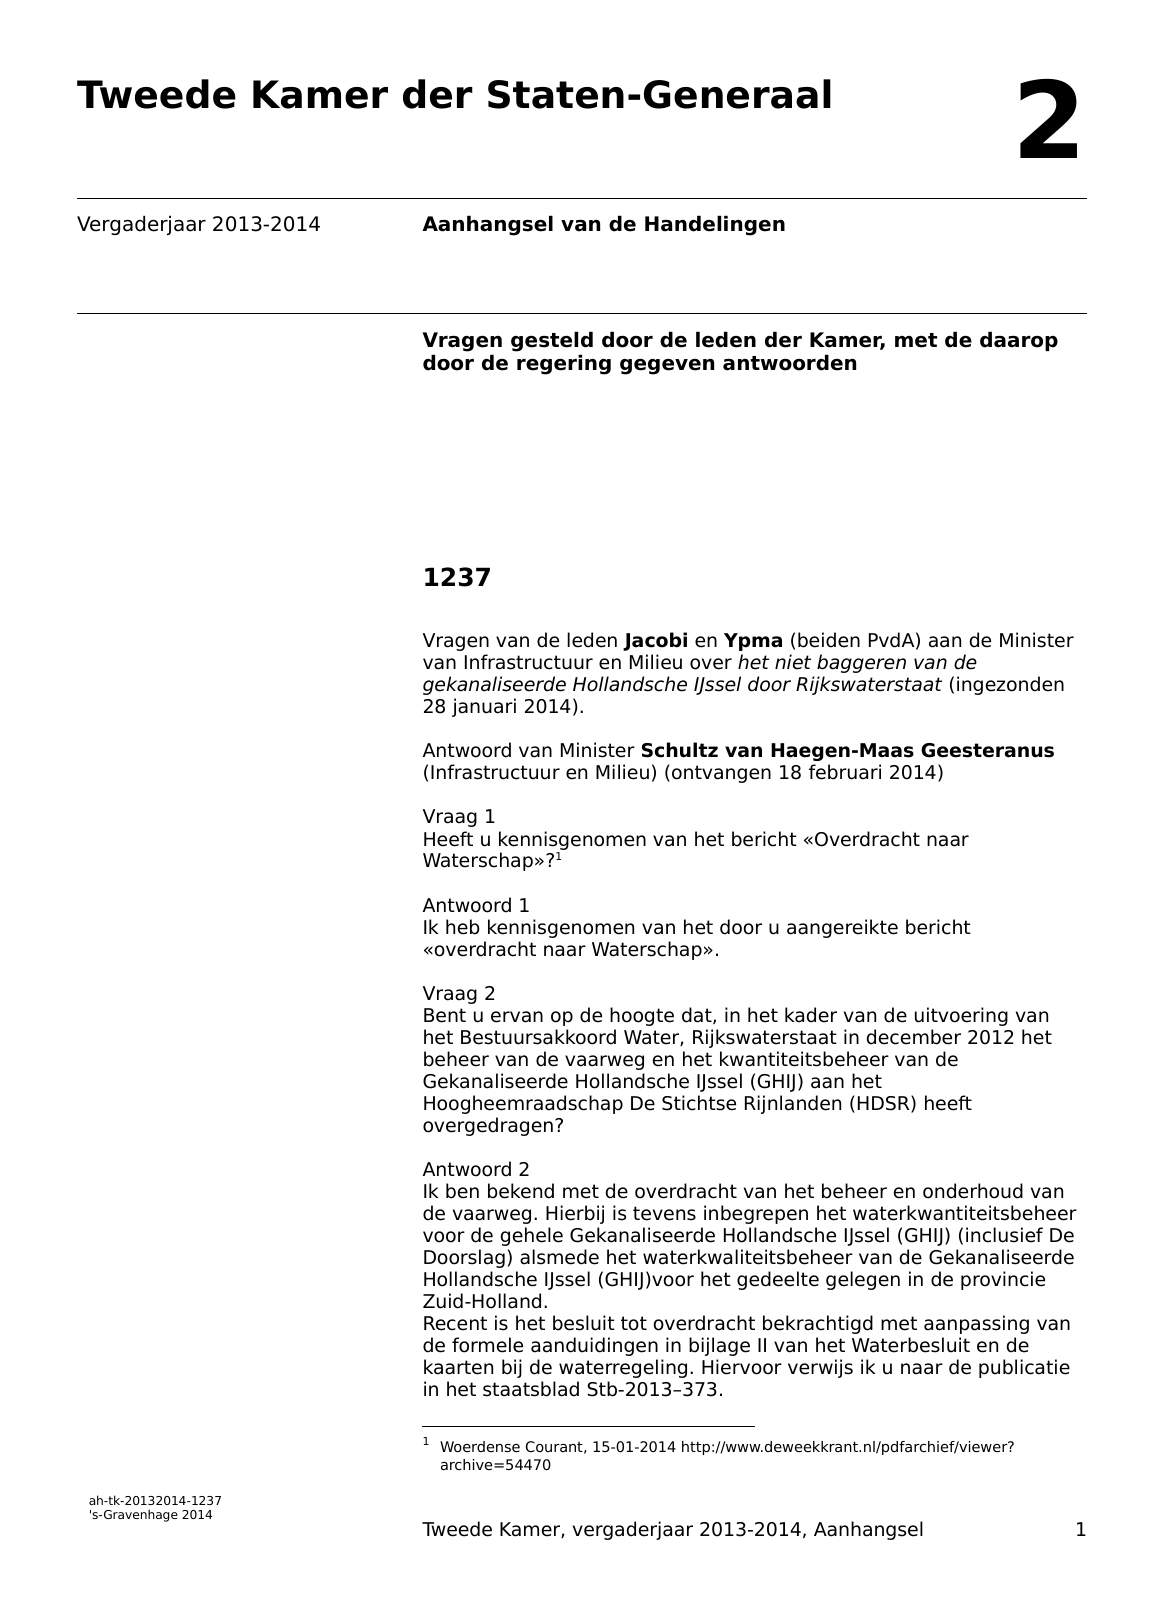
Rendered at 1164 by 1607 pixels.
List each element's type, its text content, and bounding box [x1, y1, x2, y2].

text Antwoord 2 [422, 1159, 1087, 1181]
table_cell [77, 314, 422, 375]
text Antwoord 1 [422, 894, 1087, 917]
text Vragen van de leden Jacobi en Ypma (beiden PvdA) aan de Minister van Infrastructuur en Milieu over het niet baggeren van de gekanaliseerde Hollandsche IJssel door Rijkswaterstaat (ingezonden 28 januari 2014). [422, 630, 1087, 718]
text Woerdense Courant, 15-01-2014 http://www.deweekkrant.nl/pdfarchief/viewer?archive=54470 [422, 1435, 1087, 1474]
table_header Tweede Kamer der Staten-Generaal [77, 59, 886, 198]
text Bent u ervan op de hoogte dat, in het kader van de uitvoering van het Bestuursakkoord Water, Rijkswaterstaat in december 2012 het beheer van de vaarweg en het kwantiteitsbeheer van de Gekanaliseerde Hollandsche IJssel (GHIJ) aan het Hoogheemraadschap De Stichtse Rijnlanden (HDSR) heeft overgedragen? [422, 1005, 1087, 1137]
text 's-Gravenhage 2014 [88, 1508, 323, 1522]
table_cell Vergaderjaar 2013-2014 [77, 199, 422, 313]
table_cell Vragen gesteld door de leden der Kamer, met de daarop door de regering gegeven antwoorden [422, 314, 1087, 375]
text Antwoord van Minister Schultz van Haegen-Maas Geesteranus (Infrastructuur en Milieu) (ontvangen 18 februari 2014) [422, 740, 1087, 784]
text ah-tk-20132014-1237 [88, 1494, 323, 1508]
text Ik heb kennisgenomen van het door u aangereikte bericht «overdracht naar Waterschap». [422, 917, 1087, 961]
table_header 2 [886, 59, 1087, 198]
table_cell Aanhangsel van de Handelingen [422, 199, 1087, 313]
text Vraag 2 [422, 983, 1087, 1005]
text Recent is het besluit tot overdracht bekrachtigd met aanpassing van de formele aanduidingen in bijlage II van het Waterbesluit en de kaarten bij de waterregeling. Hiervoor verwijs ik u naar de publicatie in het staatsblad Stb-2013–373. [422, 1313, 1087, 1401]
text 1237 [422, 563, 1087, 592]
text Vraag 1 [422, 806, 1087, 828]
text Ik ben bekend met de overdracht van het beheer en onderhoud van de vaarweg. Hierbij is tevens inbegrepen het waterkwantiteitsbeheer voor de gehele Gekanaliseerde Hollandsche IJssel (GHIJ) (inclusief De Doorslag) alsmede het waterkwaliteitsbeheer van de Gekanaliseerde Hollandsche IJssel (GHIJ)voor het gedeelte gelegen in de provincie Zuid-Holland. [422, 1181, 1087, 1313]
text Heeft u kennisgenomen van het bericht «Overdracht naar Waterschap»? [422, 828, 1087, 872]
